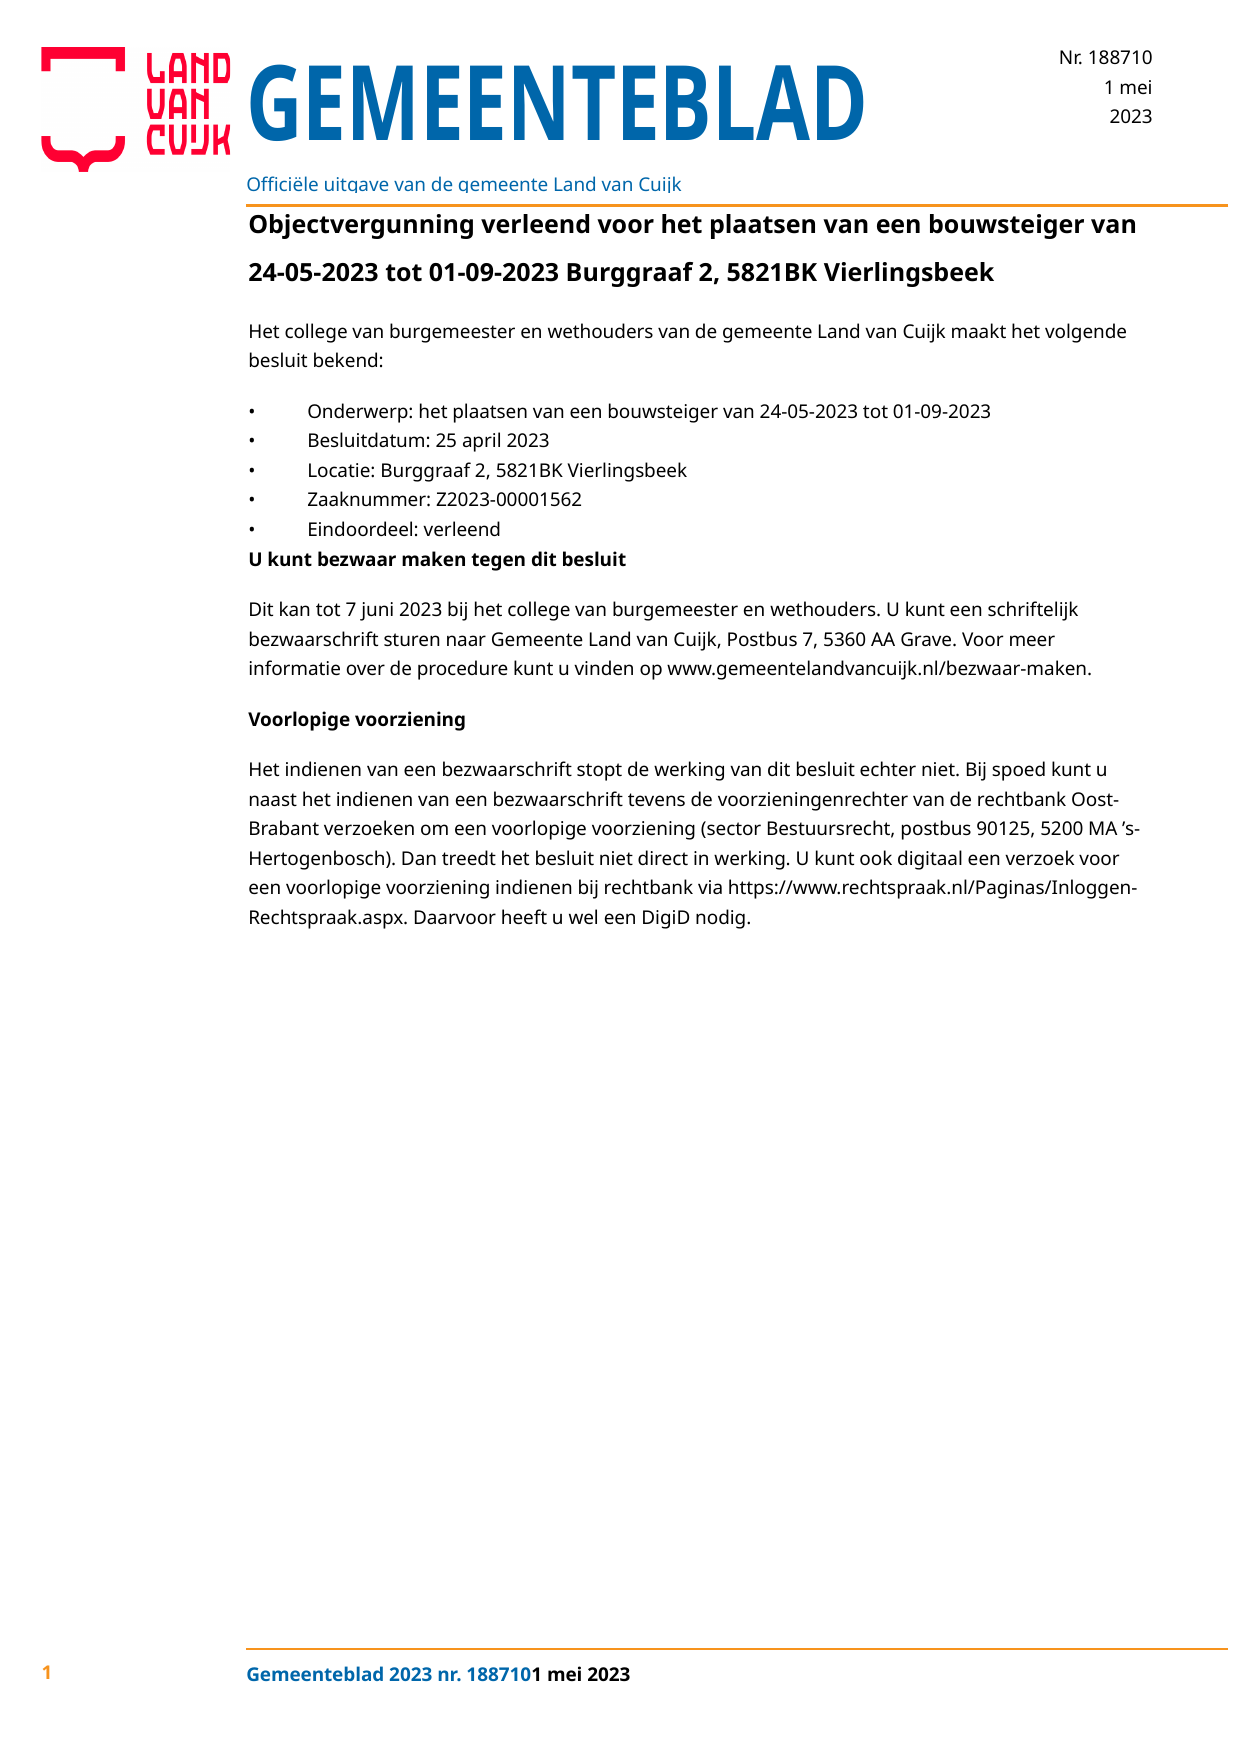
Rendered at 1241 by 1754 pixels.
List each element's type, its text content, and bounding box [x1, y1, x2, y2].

text Het indienen van een bezwaarschrift stopt de werking van dit besluit echter niet. Bij spoed kunt u naast het indienen van een bezwaarschrift tevens de voorzieningenrechter van de rechtbank Oost-Brabant verzoeken om een voorlopige voorziening (sector Bestuursrecht, postbus 90125, 5200 MA ’s-Hertogenbosch). Dan treedt het besluit niet direct in werking. U kunt ook digitaal een verzoek voor een voorlopige voorziening indienen bij rechtbank via https://www.rechtspraak.nl/Paginas/Inloggen-Rechtspraak.aspx. Daarvoor heeft u wel een DigiD nodig. [248, 756, 1152, 930]
list Onderwerp: het plaatsen van een bouwsteiger van 24-05-2023 tot 01-09-2023 [248, 398, 1152, 424]
list Eindoordeel: verleend [248, 516, 1152, 542]
picture [41, 47, 231, 172]
text Het college van burgemeester en wethouders van de gemeente Land van Cuijk maakt het volgende besluit bekend: [248, 318, 1152, 373]
text U kunt bezwaar maken tegen dit besluit [248, 546, 1152, 572]
text Voorlopige voorziening [248, 706, 1152, 732]
text Dit kan tot 7 juni 2023 bij het college van burgemeester en wethouders. U kunt een schriftelijk bezwaarschrift sturen naar Gemeente Land van Cuijk, Postbus 7, 5360 AA Grave. Voor meer informatie over de procedure kunt u vinden op www.gemeentelandvancuijk.nl/bezwaar-maken. [248, 596, 1152, 681]
list Locatie: Burggraaf 2, 5821BK Vierlingsbeek [248, 457, 1152, 483]
list Zaaknummer: Z2023-00001562 [248, 487, 1152, 512]
text Objectvergunning verleend voor het plaatsen van een bouwsteiger van 24-05-2023 tot 01-09-2023 Burggraaf 2, 5821BK Vierlingsbeek [248, 207, 1152, 288]
list Besluitdatum: 25 april 2023 [248, 427, 1152, 453]
